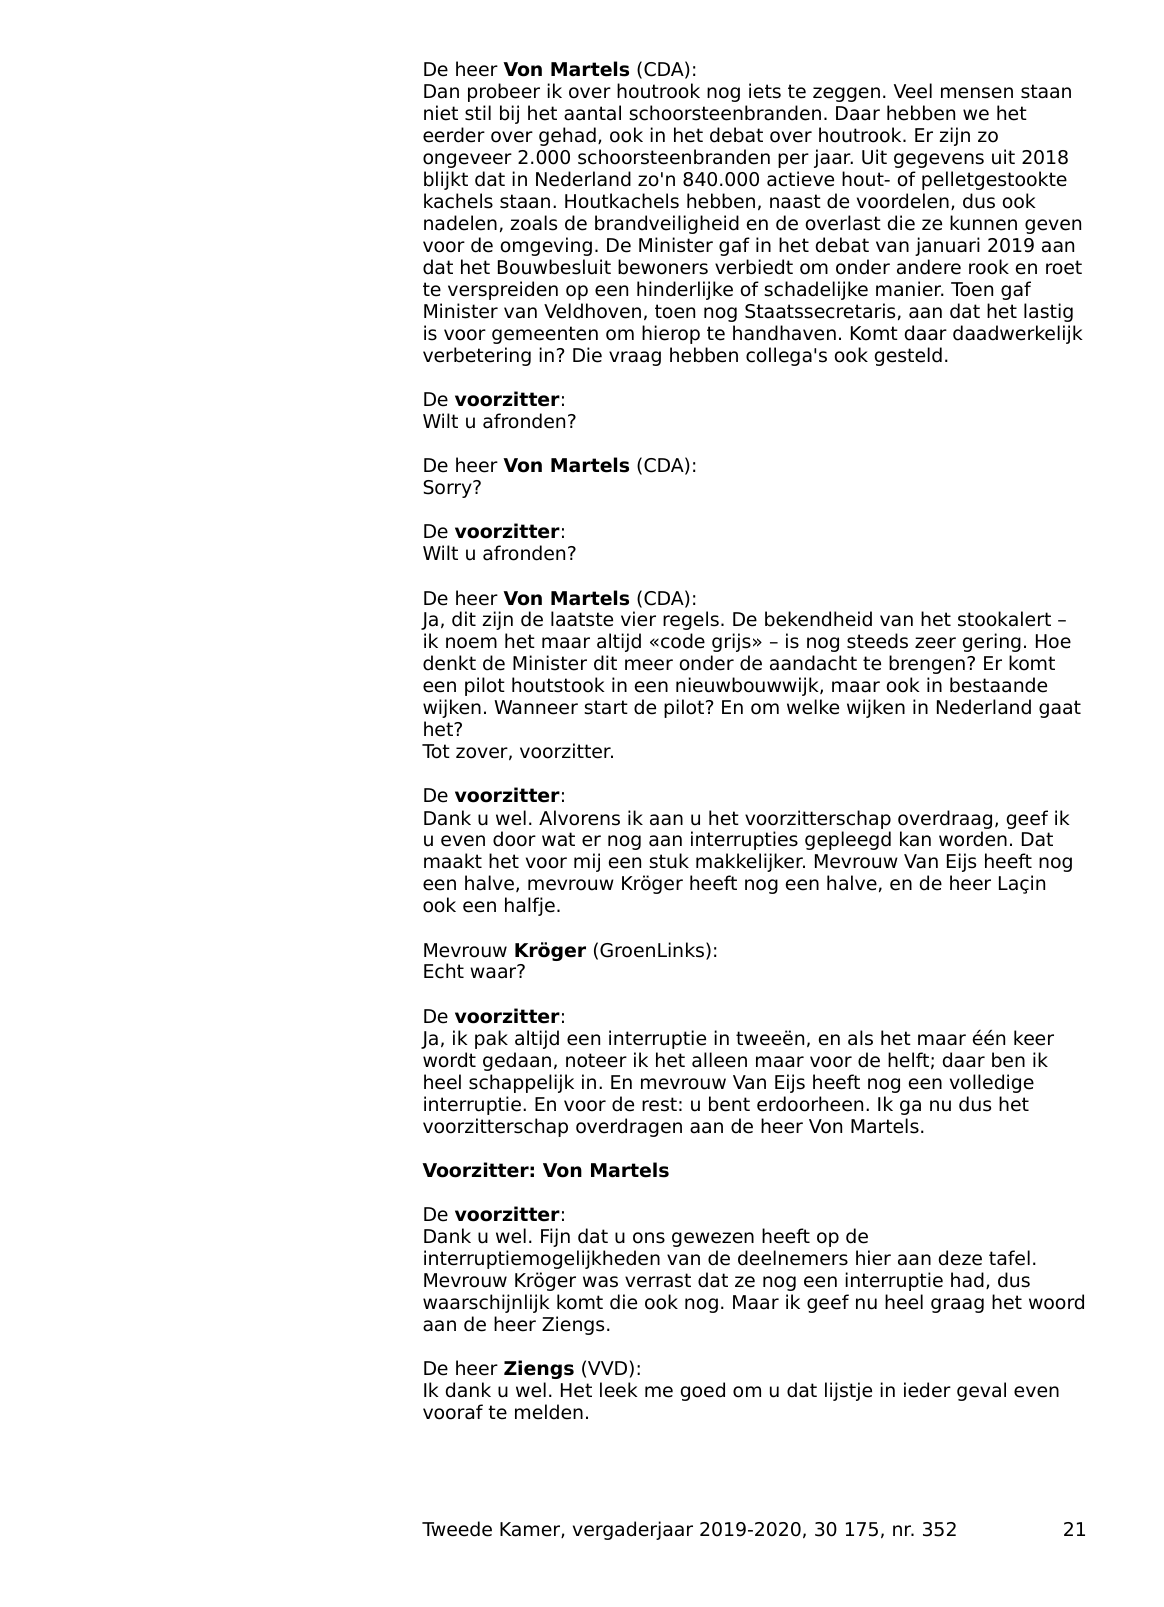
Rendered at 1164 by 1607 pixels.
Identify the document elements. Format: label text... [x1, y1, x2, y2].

text De voorzitter: [422, 521, 1087, 543]
text De voorzitter: [422, 389, 1087, 411]
text De voorzitter: [422, 1204, 1087, 1226]
text De heer Von Martels (CDA): [422, 455, 1087, 477]
text Ja, ik pak altijd een interruptie in tweeën, en als het maar één keer wordt gedaan, noteer ik het alleen maar voor de helft; daar ben ik heel schappelijk in. En mevrouw Van Eijs heeft nog een volledige interruptie. En voor de rest: u bent erdoorheen. Ik ga nu dus het voorzitterschap overdragen aan de heer Von Martels. [422, 1028, 1087, 1137]
text Tot zover, voorzitter. [422, 741, 1087, 763]
text Wilt u afronden? [422, 543, 1087, 565]
text De heer Von Martels (CDA): [422, 587, 1087, 609]
text Dan probeer ik over houtrook nog iets te zeggen. Veel mensen staan niet stil bij het aantal schoorsteenbranden. Daar hebben we het eerder over gehad, ook in het debat over houtrook. Er zijn zo ongeveer 2.000 schoorsteenbranden per jaar. Uit gegevens uit 2018 blijkt dat in Nederland zo'n 840.000 actieve hout- of pelletgestookte kachels staan. Houtkachels hebben, naast de voordelen, dus ook nadelen, zoals de brandveiligheid en de overlast die ze kunnen geven voor de omgeving. De Minister gaf in het debat van januari 2019 aan dat het Bouwbesluit bewoners verbiedt om onder andere rook en roet te verspreiden op een hinderlijke of schadelijke manier. Toen gaf Minister van Veldhoven, toen nog Staatssecretaris, aan dat het lastig is voor gemeenten om hierop te handhaven. Komt daar daadwerkelijk verbetering in? Die vraag hebben collega's ook gesteld. [422, 81, 1087, 367]
text De voorzitter: [422, 1006, 1087, 1028]
text Echt waar? [422, 961, 1087, 983]
text Sorry? [422, 477, 1087, 499]
text Dank u wel. Fijn dat u ons gewezen heeft op de interruptiemogelijkheden van de deelnemers hier aan deze tafel. Mevrouw Kröger was verrast dat ze nog een interruptie had, dus waarschijnlijk komt die ook nog. Maar ik geef nu heel graag het woord aan de heer Ziengs. [422, 1226, 1087, 1336]
text Mevrouw Kröger (GroenLinks): [422, 939, 1087, 961]
text De voorzitter: [422, 785, 1087, 807]
text Dank u wel. Alvorens ik aan u het voorzitterschap overdraag, geef ik u even door wat er nog aan interrupties gepleegd kan worden. Dat maakt het voor mij een stuk makkelijker. Mevrouw Van Eijs heeft nog een halve, mevrouw Kröger heeft nog een halve, en de heer Laçin ook een halfje. [422, 807, 1087, 917]
subtitle Voorzitter: Von Martels [422, 1160, 1087, 1182]
text De heer Von Martels (CDA): [422, 59, 1087, 81]
text Wilt u afronden? [422, 411, 1087, 433]
text Ja, dit zijn de laatste vier regels. De bekendheid van het stookalert – ik noem het maar altijd «code grijs» – is nog steeds zeer gering. Hoe denkt de Minister dit meer onder de aandacht te brengen? Er komt een pilot houtstook in een nieuwbouwwijk, maar ook in bestaande wijken. Wanneer start de pilot? En om welke wijken in Nederland gaat het? [422, 609, 1087, 741]
text De heer Ziengs (VVD): [422, 1358, 1087, 1380]
text Ik dank u wel. Het leek me goed om u dat lijstje in ieder geval even vooraf te melden. [422, 1380, 1087, 1424]
